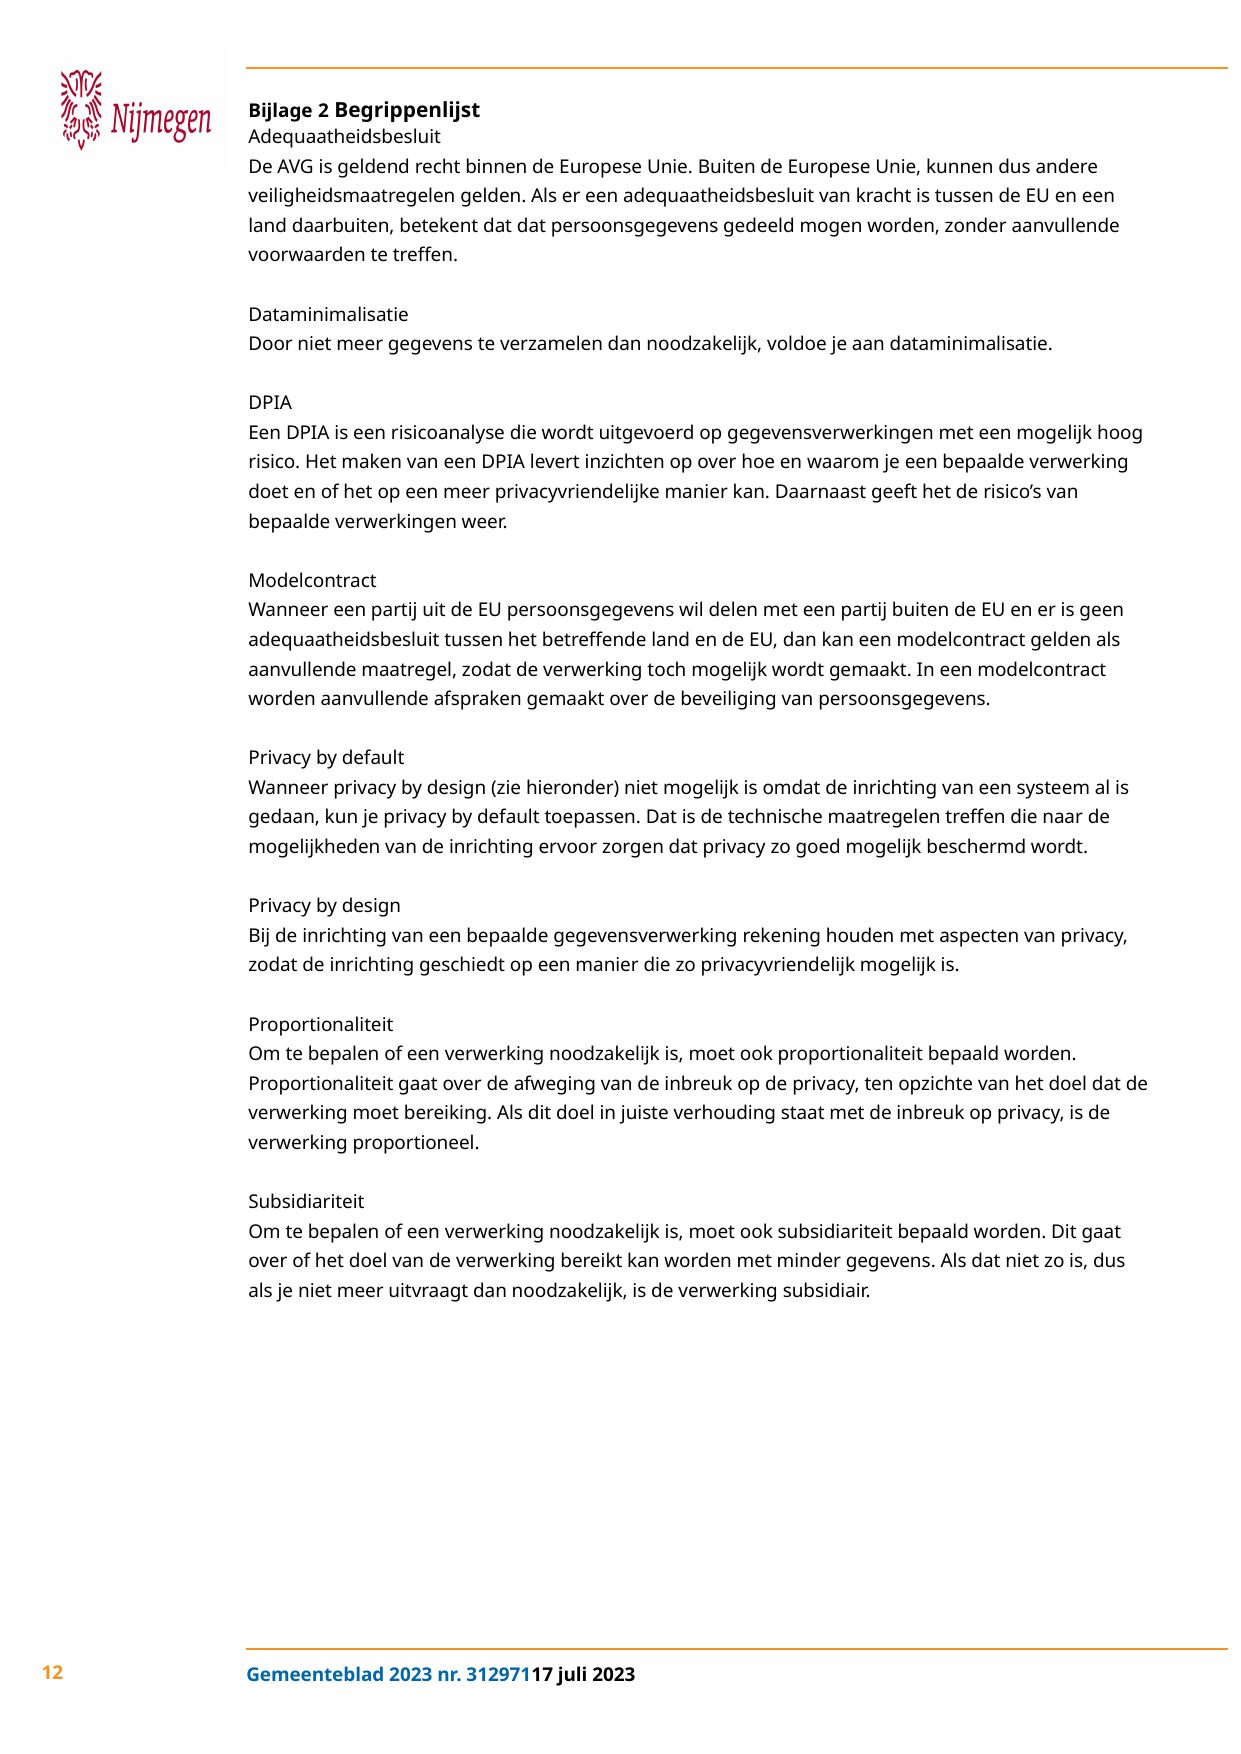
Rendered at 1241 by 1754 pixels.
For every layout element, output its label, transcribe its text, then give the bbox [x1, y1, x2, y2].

text Subsidiariteit [248, 1188, 1152, 1214]
text Modelcontract [248, 567, 1152, 593]
text Proportionaliteit [248, 1011, 1152, 1037]
text De AVG is geldend recht binnen de Europese Unie. Buiten de Europese Unie, kunnen dus andere veiligheidsmaatregelen gelden. Als er een adequaatheidsbesluit van kracht is tussen de EU en een land daarbuiten, betekent dat dat persoonsgegevens gedeeld mogen worden, zonder aanvullende voorwaarden te treffen. [248, 153, 1152, 267]
text DPIA [248, 389, 1152, 415]
text Privacy by default [248, 744, 1152, 770]
text Door niet meer gegevens te verzamelen dan noodzakelijk, voldoe je aan dataminimalisatie. [248, 330, 1152, 356]
text Een DPIA is een risicoanalyse die wordt uitgevoerd op gegevensverwerkingen met een mogelijk hoog risico. Het maken van een DPIA levert inzichten op over hoe en waarom je een bepaalde verwerking doet en of het op een meer privacyvriendelijke manier kan. Daarnaast geeft het de risico’s van bepaalde verwerkingen weer. [248, 419, 1152, 534]
picture [41, 47, 231, 172]
text Wanneer een partij uit de EU persoonsgegevens wil delen met een partij buiten de EU en er is geen adequaatheidsbesluit tussen het betreffende land en de EU, dan kan een modelcontract gelden als aanvullende maatregel, zodat de verwerking toch mogelijk wordt gemaakt. In een modelcontract worden aanvullende afspraken gemaakt over de beveiliging van persoonsgegevens. [248, 597, 1152, 711]
text Adequaatheidsbesluit [248, 123, 1152, 149]
text Bij de inrichting van een bepaalde gegevensverwerking rekening houden met aspecten van privacy, zodat de inrichting geschiedt op een manier die zo privacyvriendelijk mogelijk is. [248, 922, 1152, 977]
text Om te bepalen of een verwerking noodzakelijk is, moet ook subsidiariteit bepaald worden. Dit gaat over of het doel van de verwerking bereikt kan worden met minder gegevens. Als dat niet zo is, dus als je niet meer uitvraagt dan noodzakelijk, is de verwerking subsidiair. [248, 1218, 1152, 1303]
text Dataminimalisatie [248, 301, 1152, 327]
text Bijlage 2 Begrippenlijst [248, 95, 1152, 123]
text Privacy by design [248, 892, 1152, 918]
text Wanneer privacy by design (zie hieronder) niet mogelijk is omdat de inrichting van een systeem al is gedaan, kun je privacy by default toepassen. Dat is de technische maatregelen treffen die naar de mogelijkheden van de inrichting ervoor zorgen dat privacy zo goed mogelijk beschermd wordt. [248, 774, 1152, 859]
text Om te bepalen of een verwerking noodzakelijk is, moet ook proportionaliteit bepaald worden. Proportionaliteit gaat over de afweging van de inbreuk op de privacy, ten opzichte van het doel dat de verwerking moet bereiking. Als dit doel in juiste verhouding staat met de inbreuk op privacy, is de verwerking proportioneel. [248, 1040, 1152, 1155]
